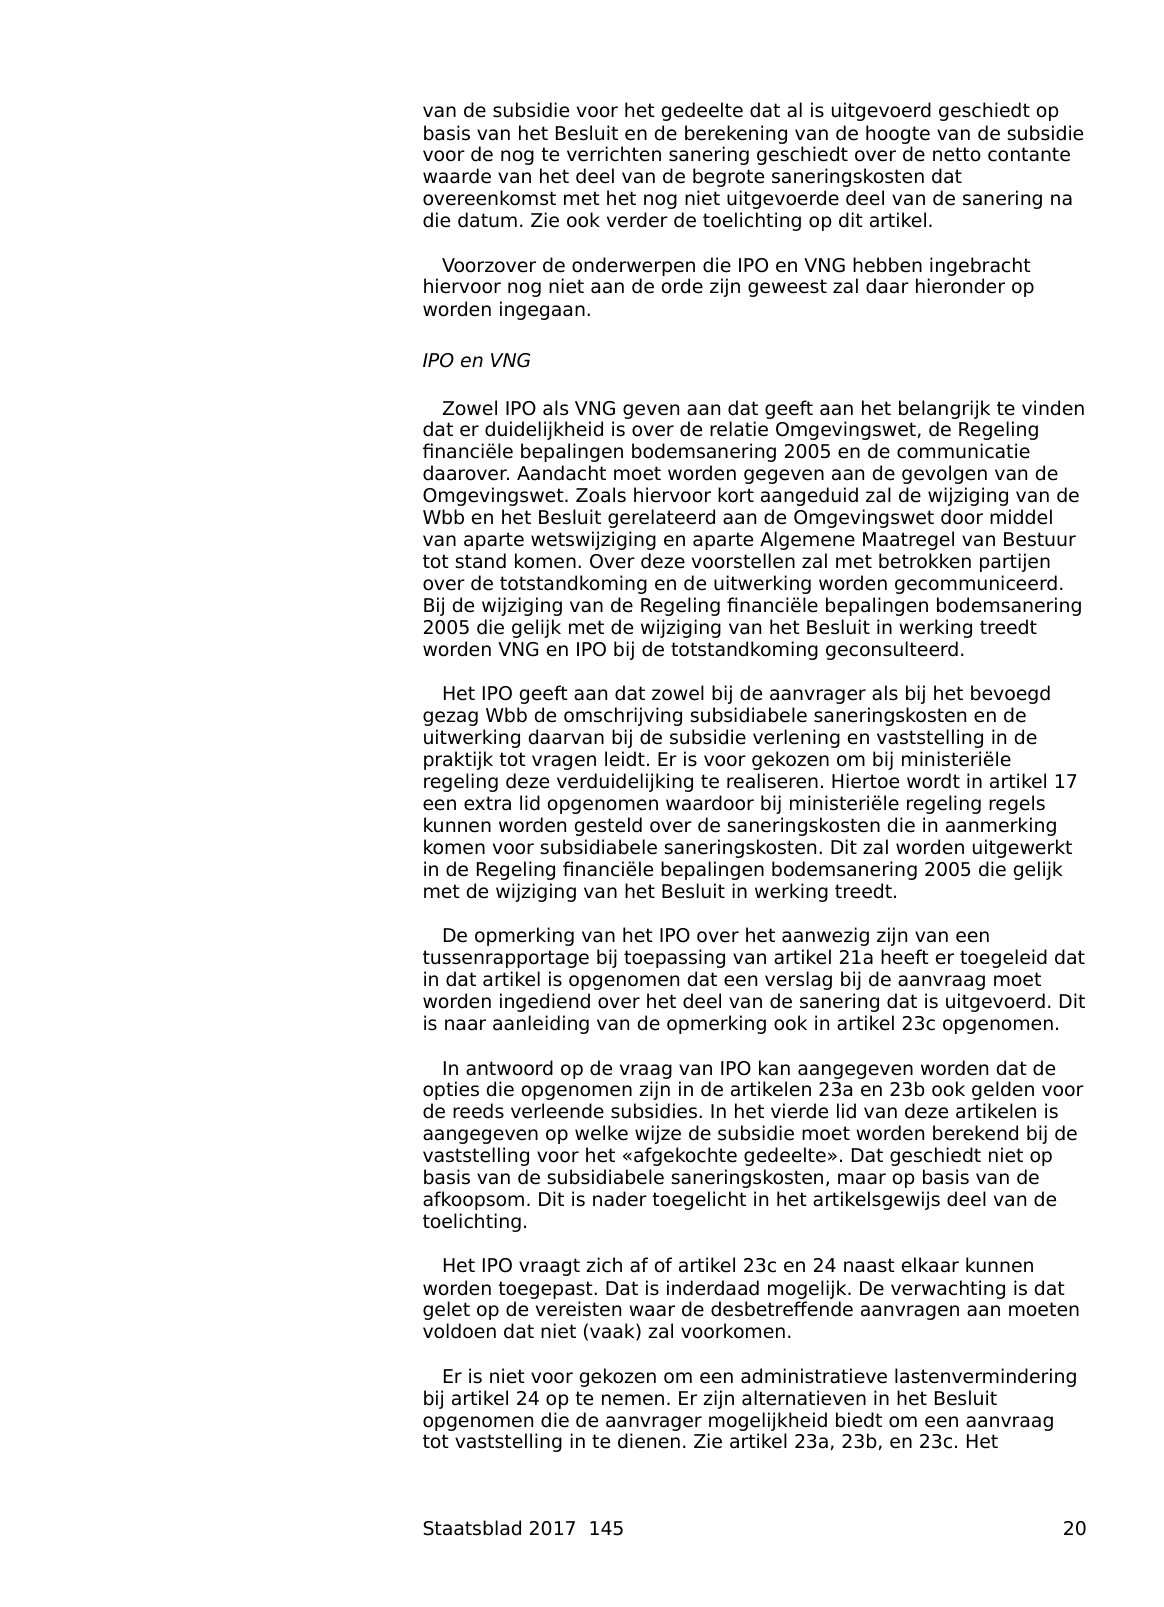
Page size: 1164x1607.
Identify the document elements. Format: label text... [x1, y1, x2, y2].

text Het IPO geeft aan dat zowel bij de aanvrager als bij het bevoegd gezag Wbb de omschrijving subsidiabele saneringskosten en de uitwerking daarvan bij de subsidie verlening en vaststelling in de praktijk tot vragen leidt. Er is voor gekozen om bij ministeriële regeling deze verduidelijking te realiseren. Hiertoe wordt in artikel 17 een extra lid opgenomen waardoor bij ministeriële regeling regels kunnen worden gesteld over de saneringskosten die in aanmerking komen voor subsidiabele saneringskosten. Dit zal worden uitgewerkt in de Regeling financiële bepalingen bodemsanering 2005 die gelijk met de wijziging van het Besluit in werking treedt. [422, 683, 1087, 903]
text van de subsidie voor het gedeelte dat al is uitgevoerd geschiedt op basis van het Besluit en de berekening van de hoogte van de subsidie voor de nog te verrichten sanering geschiedt over de netto contante waarde van het deel van de begrote saneringskosten dat overeenkomst met het nog niet uitgevoerde deel van de sanering na die datum. Zie ook verder de toelichting op dit artikel. [422, 100, 1087, 232]
text Er is niet voor gekozen om een administratieve lastenvermindering bij artikel 24 op te nemen. Er zijn alternatieven in het Besluit opgenomen die de aanvrager mogelijkheid biedt om een aanvraag tot vaststelling in te dienen. Zie artikel 23a, 23b, en 23c. Het [422, 1366, 1087, 1453]
subtitle IPO en VNG [422, 350, 1087, 372]
text Het IPO vraagt zich af of artikel 23c en 24 naast elkaar kunnen worden toegepast. Dat is inderdaad mogelijk. De verwachting is dat gelet op de vereisten waar de desbetreffende aanvragen aan moeten voldoen dat niet (vaak) zal voorkomen. [422, 1255, 1087, 1343]
text In antwoord op de vraag van IPO kan aangegeven worden dat de opties die opgenomen zijn in de artikelen 23a en 23b ook gelden voor de reeds verleende subsidies. In het vierde lid van deze artikelen is aangegeven op welke wijze de subsidie moet worden berekend bij de vaststelling voor het «afgekochte gedeelte». Dat geschiedt niet op basis van de subsidiabele saneringskosten, maar op basis van de afkoopsom. Dit is nader toegelicht in het artikelsgewijs deel van de toelichting. [422, 1057, 1087, 1233]
text Voorzover de onderwerpen die IPO en VNG hebben ingebracht hiervoor nog niet aan de orde zijn geweest zal daar hieronder op worden ingegaan. [422, 254, 1087, 320]
text De opmerking van het IPO over het aanwezig zijn van een tussenrapportage bij toepassing van artikel 21a heeft er toegeleid dat in dat artikel is opgenomen dat een verslag bij de aanvraag moet worden ingediend over het deel van de sanering dat is uitgevoerd. Dit is naar aanleiding van de opmerking ook in artikel 23c opgenomen. [422, 925, 1087, 1035]
text Zowel IPO als VNG geven aan dat geeft aan het belangrijk te vinden dat er duidelijkheid is over de relatie Omgevingswet, de Regeling financiële bepalingen bodemsanering 2005 en de communicatie daarover. Aandacht moet worden gegeven aan de gevolgen van de Omgevingswet. Zoals hiervoor kort aangeduid zal de wijziging van de Wbb en het Besluit gerelateerd aan de Omgevingswet door middel van aparte wetswijziging en aparte Algemene Maatregel van Bestuur tot stand komen. Over deze voorstellen zal met betrokken partijen over de totstandkoming en de uitwerking worden gecommuniceerd. Bij de wijziging van de Regeling financiële bepalingen bodemsanering 2005 die gelijk met de wijziging van het Besluit in werking treedt worden VNG en IPO bij de totstandkoming geconsulteerd. [422, 397, 1087, 661]
